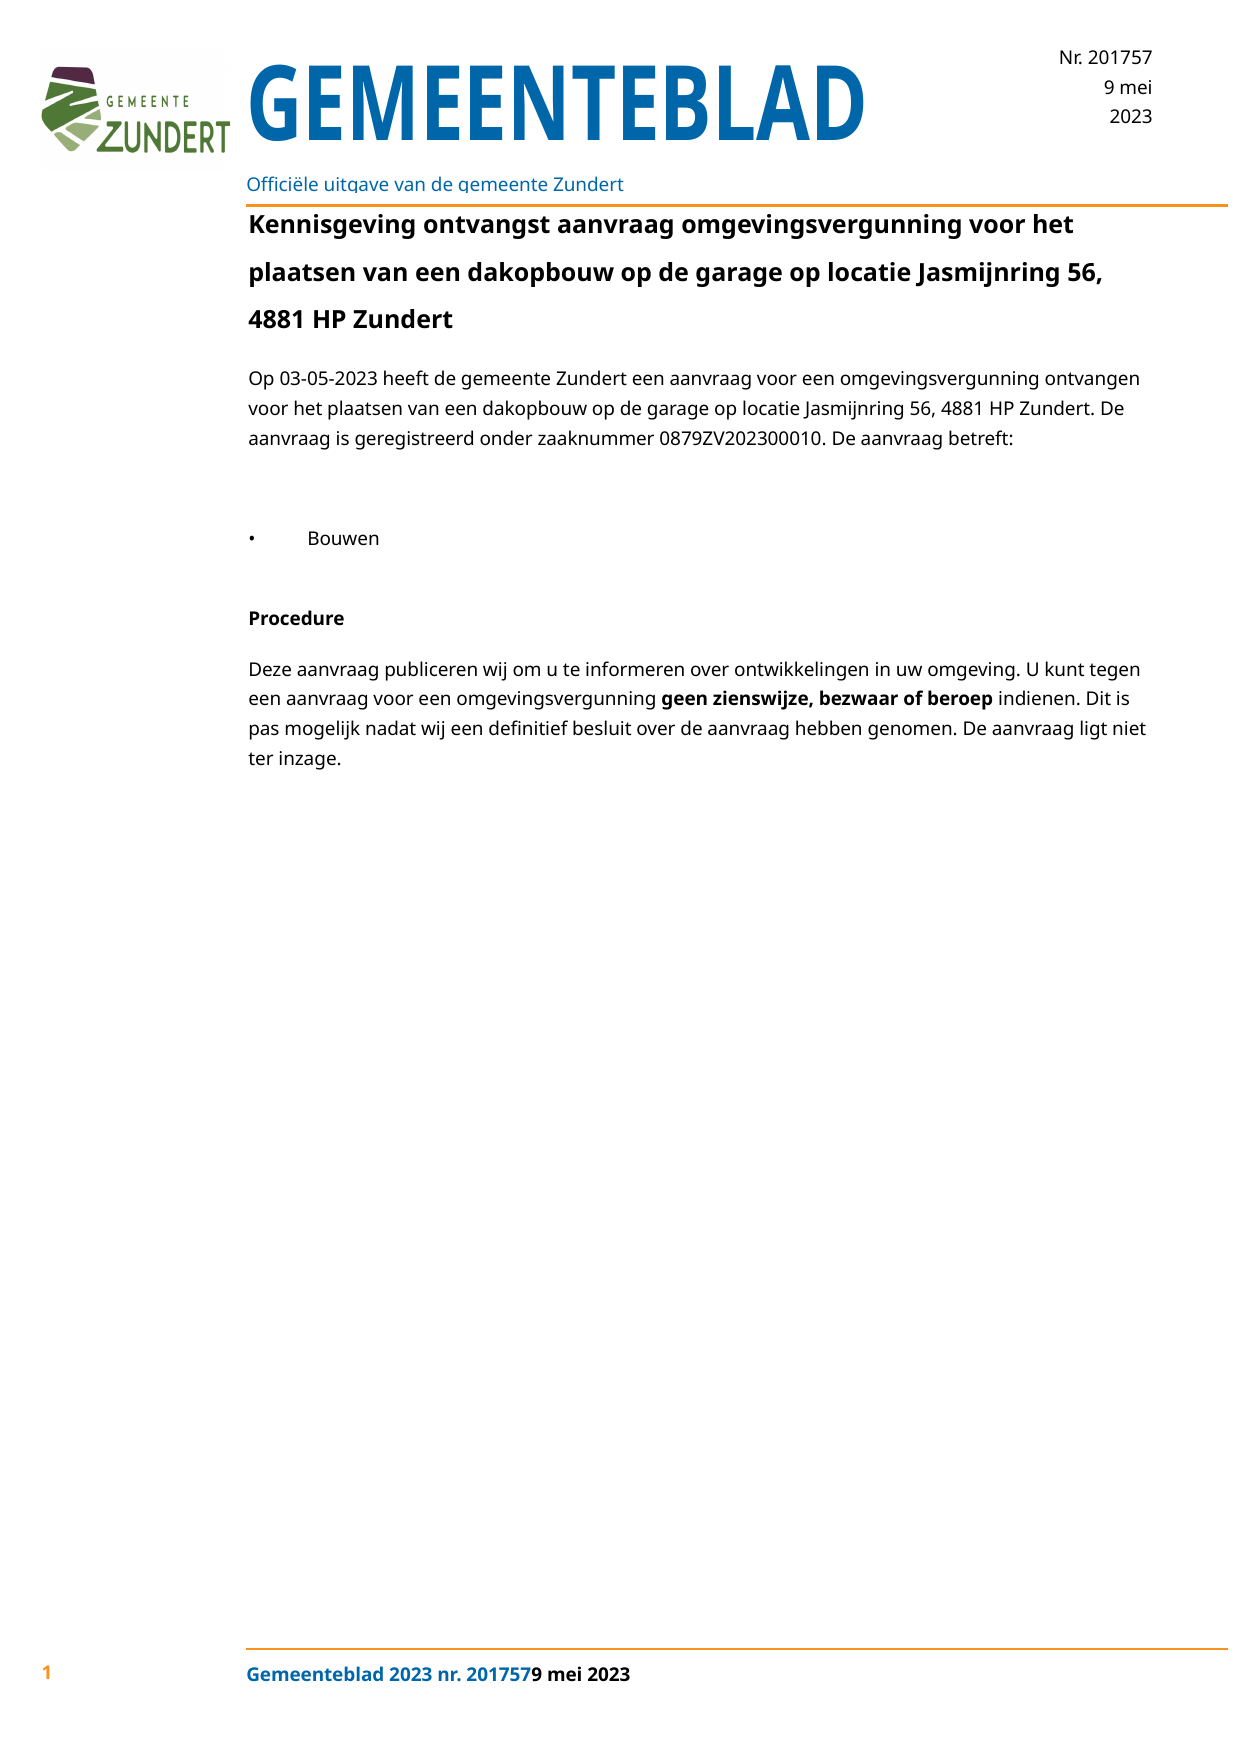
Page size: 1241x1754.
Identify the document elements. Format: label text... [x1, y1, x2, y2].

picture [41, 47, 231, 172]
text Op 03-05-2023 heeft de gemeente Zundert een aanvraag voor een omgevingsvergunning ontvangen voor het plaatsen van een dakopbouw op de garage op locatie Jasmijnring 56, 4881 HP Zundert. De aanvraag is geregistreerd onder zaaknummer 0879ZV202300010. De aanvraag betreft: [248, 366, 1152, 450]
list Bouwen [248, 526, 1152, 551]
text Procedure [248, 606, 1152, 631]
text Kennisgeving ontvangst aanvraag omgevingsvergunning voor het plaatsen van een dakopbouw op de garage op locatie Jasmijnring 56, 4881 HP Zundert [248, 207, 1152, 336]
text Deze aanvraag publiceren wij om u te informeren over ontwikkelingen in uw omgeving. U kunt tegen een aanvraag voor een omgevingsvergunning geen zienswijze, bezwaar of beroep indienen. Dit is pas mogelijk nadat wij een definitief besluit over de aanvraag hebben genomen. De aanvraag ligt niet ter inzage. [248, 656, 1152, 770]
